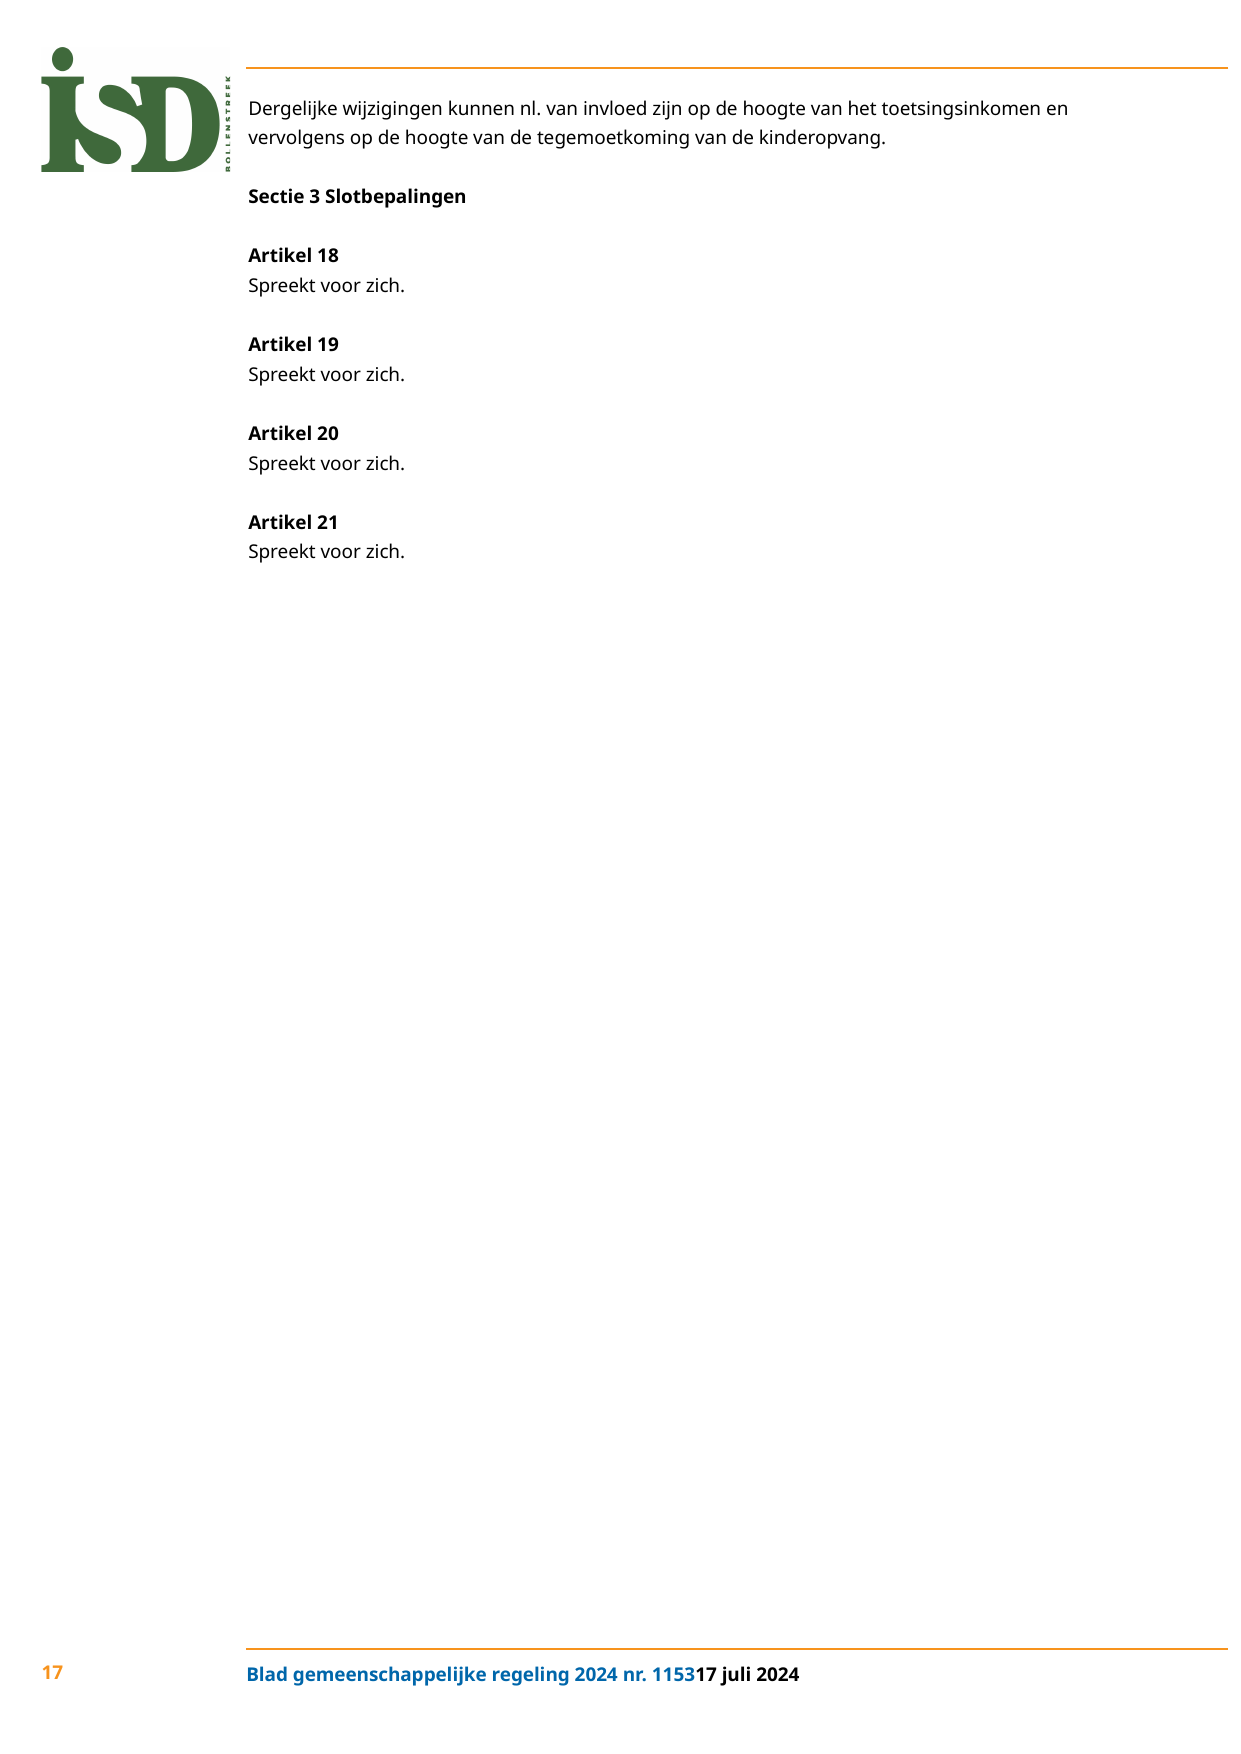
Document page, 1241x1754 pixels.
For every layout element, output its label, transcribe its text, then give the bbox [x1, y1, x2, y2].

text Artikel 21 [248, 509, 1152, 535]
text Spreekt voor zich. [248, 272, 1152, 298]
picture [41, 47, 231, 172]
text Dergelijke wijzigingen kunnen nl. van invloed zijn op de hoogte van het toetsingsinkomen en vervolgens op de hoogte van de tegemoetkoming van de kinderopvang. [248, 95, 1152, 150]
text Spreekt voor zich. [248, 538, 1152, 564]
text Spreekt voor zich. [248, 361, 1152, 387]
text Sectie 3 Slotbepalingen [248, 183, 1152, 209]
text Artikel 19 [248, 331, 1152, 357]
text Spreekt voor zich. [248, 450, 1152, 476]
text Artikel 18 [248, 243, 1152, 268]
text Artikel 20 [248, 420, 1152, 446]
